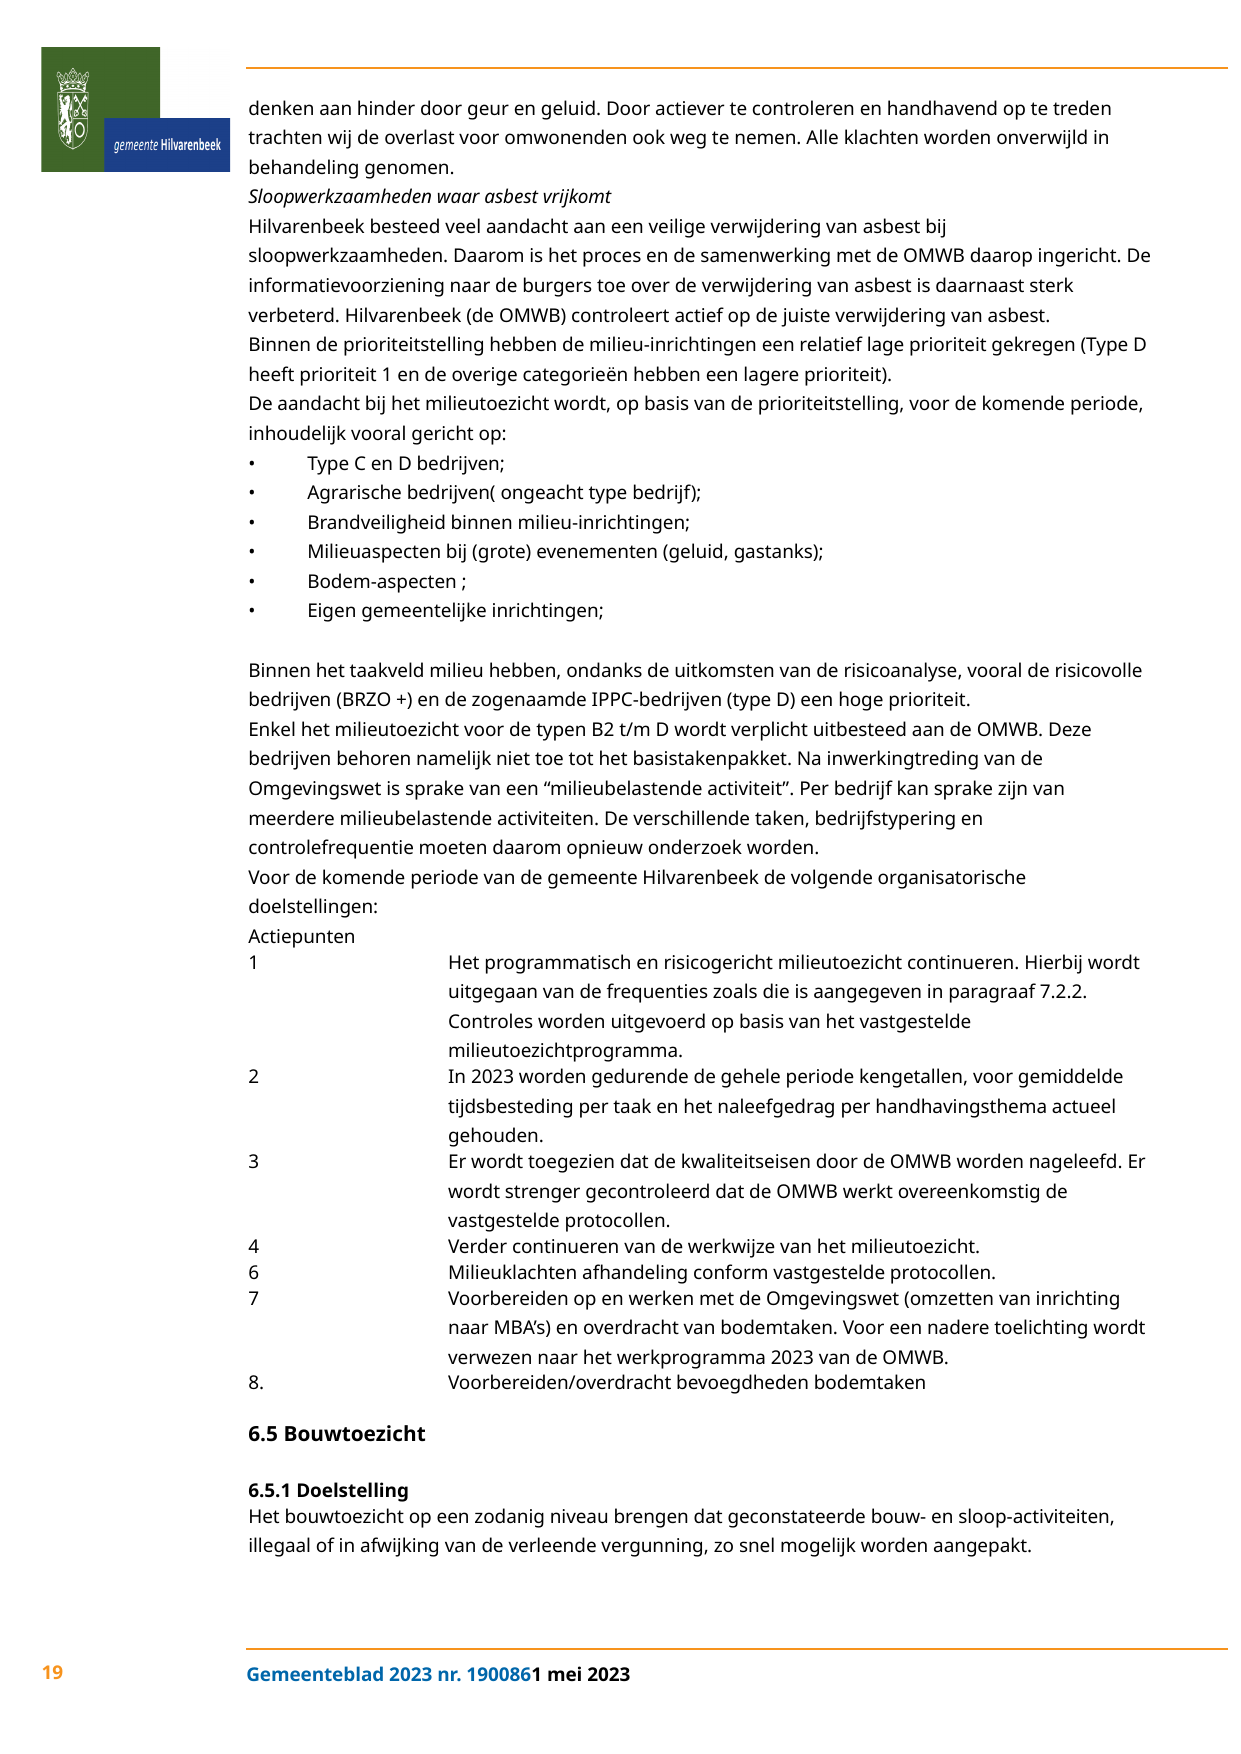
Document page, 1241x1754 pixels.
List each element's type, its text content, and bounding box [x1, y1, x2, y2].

table_cell Voorbereiden op en werken met de Omgevingswet (omzetten van inrichting naar MBA’s) en overdracht van bodemtaken. Voor een nadere toelichting wordt verwezen naar het werkprogramma 2023 van de OMWB. [448, 1285, 1152, 1369]
text Het bouwtoezicht op een zodanig niveau brengen dat geconstateerde bouw- en sloop-activiteiten, illegaal of in afwijking van de verleende vergunning, zo snel mogelijk worden aangepakt. [248, 1503, 1152, 1558]
list Milieuaspecten bij (grote) evenementen (geluid, gastanks); [248, 538, 1152, 564]
table_cell 6 [248, 1259, 448, 1285]
text Voor de komende periode van de gemeente Hilvarenbeek de volgende organisatorische doelstellingen: [248, 864, 1152, 919]
list Brandveiligheid binnen milieu-inrichtingen; [248, 509, 1152, 535]
table_cell Het programmatisch en risicogericht milieutoezicht continueren. Hierbij wordt uitgegaan van de frequenties zoals die is aangegeven in paragraaf 7.2.2. Controles worden uitgevoerd op basis van het vastgestelde milieutoezichtprogramma. [448, 949, 1152, 1063]
table_cell Verder continueren van de werkwijze van het milieutoezicht. [448, 1233, 1152, 1259]
table_cell Voorbereiden/overdracht bevoegdheden bodemtaken [448, 1370, 1152, 1395]
text 6.5.1 Doelstelling [248, 1477, 1152, 1503]
table_cell Er wordt toegezien dat de kwaliteitseisen door de OMWB worden nageleefd. Er wordt strenger gecontroleerd dat de OMWB werkt overeenkomstig de vastgestelde protocollen. [448, 1148, 1152, 1233]
table_cell 7 [248, 1285, 448, 1369]
text Binnen het taakveld milieu hebben, ondanks de uitkomsten van de risicoanalyse, vooral de risicovolle bedrijven (BRZO +) en de zogenaamde IPPC-bedrijven (type D) een hoge prioriteit. [248, 657, 1152, 712]
text denken aan hinder door geur en geluid. Door actiever te controleren en handhavend op te treden trachten wij de overlast voor omwonenden ook weg te nemen. Alle klachten worden onverwijld in behandeling genomen. [248, 95, 1152, 180]
table_cell 2 [248, 1064, 448, 1148]
table_cell 4 [248, 1233, 448, 1259]
text Hilvarenbeek besteed veel aandacht aan een veilige verwijdering van asbest bij sloopwerkzaamheden. Daarom is het proces en de samenwerking met de OMWB daarop ingericht. De informatievoorziening naar de burgers toe over de verwijdering van asbest is daarnaast sterk verbeterd. Hilvarenbeek (de OMWB) controleert actief op de juiste verwijdering van asbest. [248, 213, 1152, 328]
table_cell In 2023 worden gedurende de gehele periode kengetallen, voor gemiddelde tijdsbesteding per taak en het naleefgedrag per handhavingsthema actueel gehouden. [448, 1064, 1152, 1148]
table_cell 1 [248, 949, 448, 1063]
table_cell Milieuklachten afhandeling conform vastgestelde protocollen. [448, 1259, 1152, 1285]
list Agrarische bedrijven( ongeacht type bedrijf); [248, 479, 1152, 505]
table_cell 8. [248, 1370, 448, 1395]
text Binnen de prioriteitstelling hebben de milieu-inrichtingen een relatief lage prioriteit gekregen (Type D heeft prioriteit 1 en de overige categorieën hebben een lagere prioriteit). [248, 331, 1152, 387]
list Type C en D bedrijven; [248, 450, 1152, 476]
text Enkel het milieutoezicht voor de typen B2 t/m D wordt verplicht uitbesteed aan de OMWB. Deze bedrijven behoren namelijk niet toe tot het basistakenpakket. Na inwerkingtreding van de Omgevingswet is sprake van een “milieubelastende activiteit”. Per bedrijf kan sprake zijn van meerdere milieubelastende activiteiten. De verschillende taken, bedrijfstypering en controlefrequentie moeten daarom opnieuw onderzoek worden. [248, 716, 1152, 860]
table_cell 3 [248, 1148, 448, 1233]
picture [41, 47, 231, 172]
text 6.5 Bouwtoezicht [248, 1419, 1152, 1448]
list Eigen gemeentelijke inrichtingen; [248, 598, 1152, 623]
text Sloopwerkzaamheden waar asbest vrijkomt [248, 183, 1152, 209]
table_header Actiepunten [248, 923, 1152, 949]
text De aandacht bij het milieutoezicht wordt, op basis van de prioriteitstelling, voor de komende periode, inhoudelijk vooral gericht op: [248, 391, 1152, 446]
list Bodem-aspecten ; [248, 568, 1152, 594]
